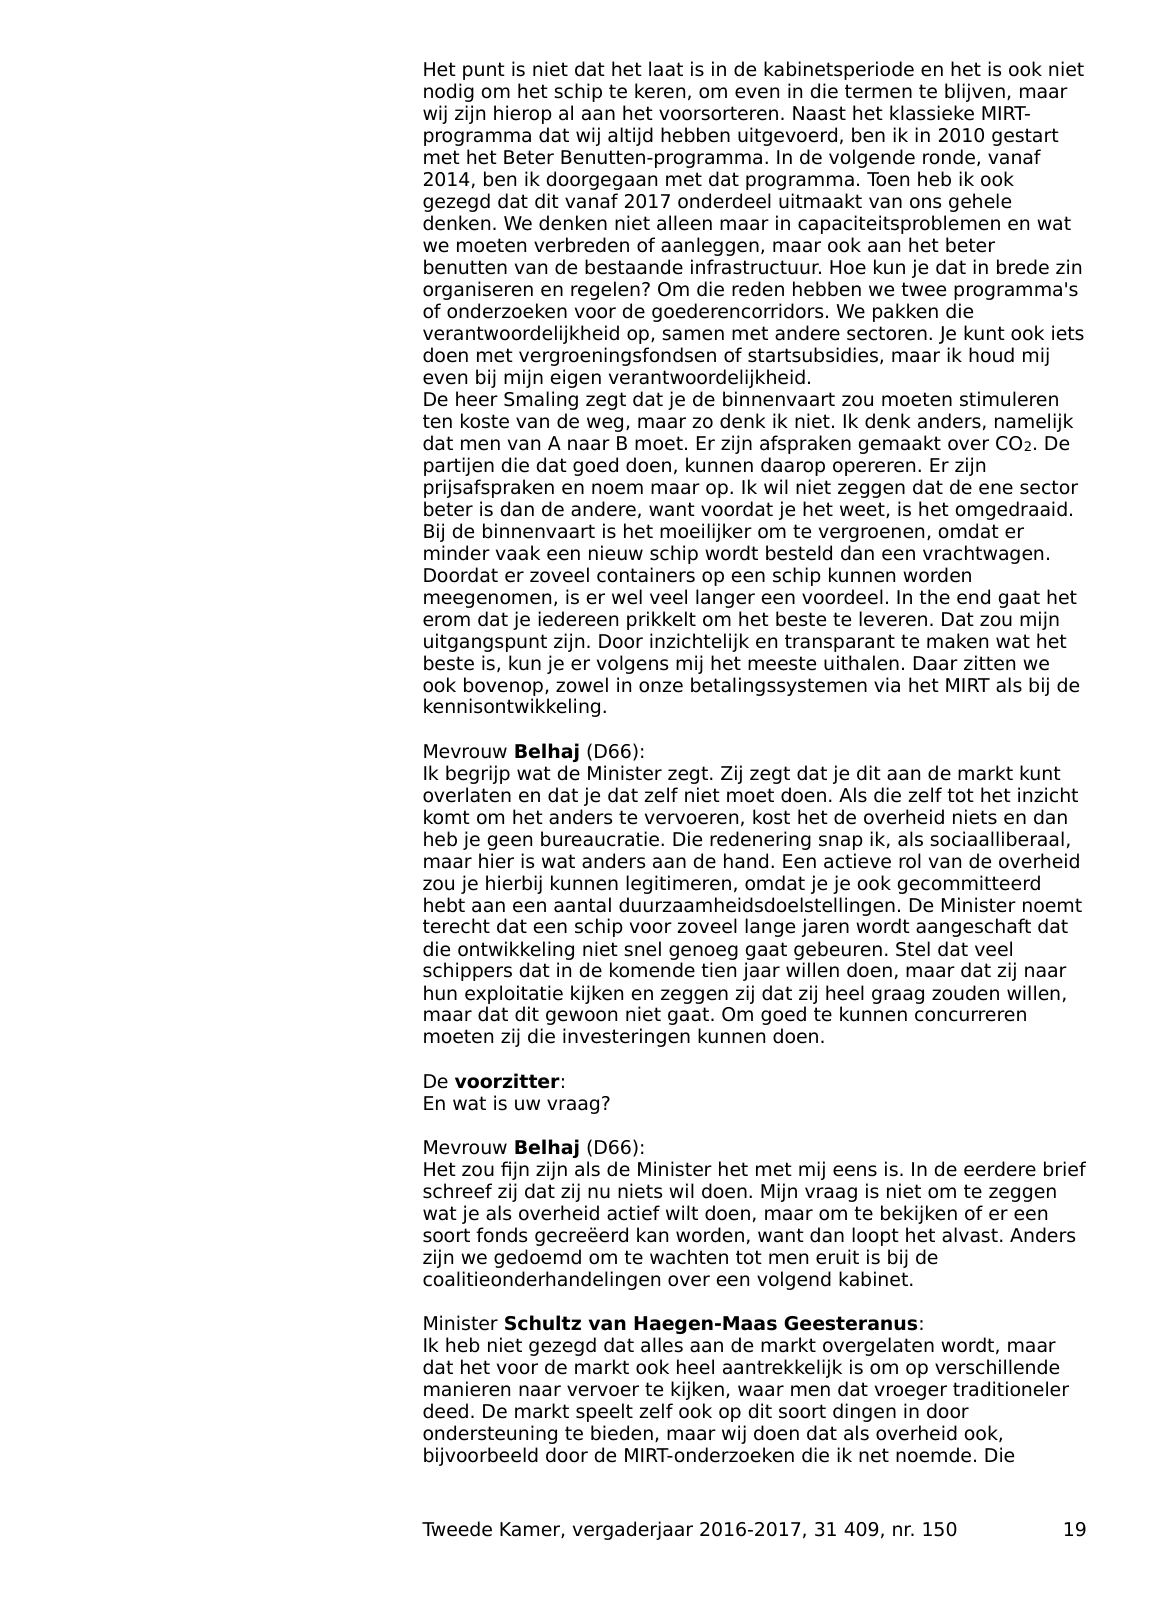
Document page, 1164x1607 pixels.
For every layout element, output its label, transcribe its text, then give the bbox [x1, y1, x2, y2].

text De heer Smaling zegt dat je de binnenvaart zou moeten stimuleren ten koste van de weg, maar zo denk ik niet. Ik denk anders, namelijk dat men van A naar B moet. Er zijn afspraken gemaakt over CO2. De partijen die dat goed doen, kunnen daarop opereren. Er zijn prijsafspraken en noem maar op. Ik wil niet zeggen dat de ene sector beter is dan de andere, want voordat je het weet, is het omgedraaid. Bij de binnenvaart is het moeilijker om te vergroenen, omdat er minder vaak een nieuw schip wordt besteld dan een vrachtwagen. Doordat er zoveel containers op een schip kunnen worden meegenomen, is er wel veel langer een voordeel. In the end gaat het erom dat je iedereen prikkelt om het beste te leveren. Dat zou mijn uitgangspunt zijn. Door inzichtelijk en transparant te maken wat het beste is, kun je er volgens mij het meeste uithalen. Daar zitten we ook bovenop, zowel in onze betalingssystemen via het MIRT als bij de kennisontwikkeling. [422, 389, 1087, 718]
text Ik begrijp wat de Minister zegt. Zij zegt dat je dit aan de markt kunt overlaten en dat je dat zelf niet moet doen. Als die zelf tot het inzicht komt om het anders te vervoeren, kost het de overheid niets en dan heb je geen bureaucratie. Die redenering snap ik, als sociaalliberaal, maar hier is wat anders aan de hand. Een actieve rol van de overheid zou je hierbij kunnen legitimeren, omdat je je ook gecommitteerd hebt aan een aantal duurzaamheidsdoelstellingen. De Minister noemt terecht dat een schip voor zoveel lange jaren wordt aangeschaft dat die ontwikkeling niet snel genoeg gaat gebeuren. Stel dat veel schippers dat in de komende tien jaar willen doen, maar dat zij naar hun exploitatie kijken en zeggen zij dat zij heel graag zouden willen, maar dat dit gewoon niet gaat. Om goed te kunnen concurreren moeten zij die investeringen kunnen doen. [422, 763, 1087, 1048]
text Het punt is niet dat het laat is in de kabinetsperiode en het is ook niet nodig om het schip te keren, om even in die termen te blijven, maar wij zijn hierop al aan het voorsorteren. Naast het klassieke MIRT-programma dat wij altijd hebben uitgevoerd, ben ik in 2010 gestart met het Beter Benutten-programma. In de volgende ronde, vanaf 2014, ben ik doorgegaan met dat programma. Toen heb ik ook gezegd dat dit vanaf 2017 onderdeel uitmaakt van ons gehele denken. We denken niet alleen maar in capaciteitsproblemen en wat we moeten verbreden of aanleggen, maar ook aan het beter benutten van de bestaande infrastructuur. Hoe kun je dat in brede zin organiseren en regelen? Om die reden hebben we twee programma's of onderzoeken voor de goederencorridors. We pakken die verantwoordelijkheid op, samen met andere sectoren. Je kunt ook iets doen met vergroeningsfondsen of startsubsidies, maar ik houd mij even bij mijn eigen verantwoordelijkheid. [422, 59, 1087, 389]
text Minister Schultz van Haegen-Maas Geesteranus: [422, 1313, 1087, 1335]
text Ik heb niet gezegd dat alles aan de markt overgelaten wordt, maar dat het voor de markt ook heel aantrekkelijk is om op verschillende manieren naar vervoer te kijken, waar men dat vroeger traditioneler deed. De markt speelt zelf ook op dit soort dingen in door ondersteuning te bieden, maar wij doen dat als overheid ook, bijvoorbeeld door de MIRT-onderzoeken die ik net noemde. Die [422, 1335, 1087, 1467]
text Mevrouw Belhaj (D66): [422, 741, 1087, 763]
text Mevrouw Belhaj (D66): [422, 1137, 1087, 1159]
text Het zou fijn zijn als de Minister het met mij eens is. In de eerdere brief schreef zij dat zij nu niets wil doen. Mijn vraag is niet om te zeggen wat je als overheid actief wilt doen, maar om te bekijken of er een soort fonds gecreëerd kan worden, want dan loopt het alvast. Anders zijn we gedoemd om te wachten tot men eruit is bij de coalitieonderhandelingen over een volgend kabinet. [422, 1159, 1087, 1291]
text De voorzitter: [422, 1071, 1087, 1092]
text En wat is uw vraag? [422, 1092, 1087, 1114]
